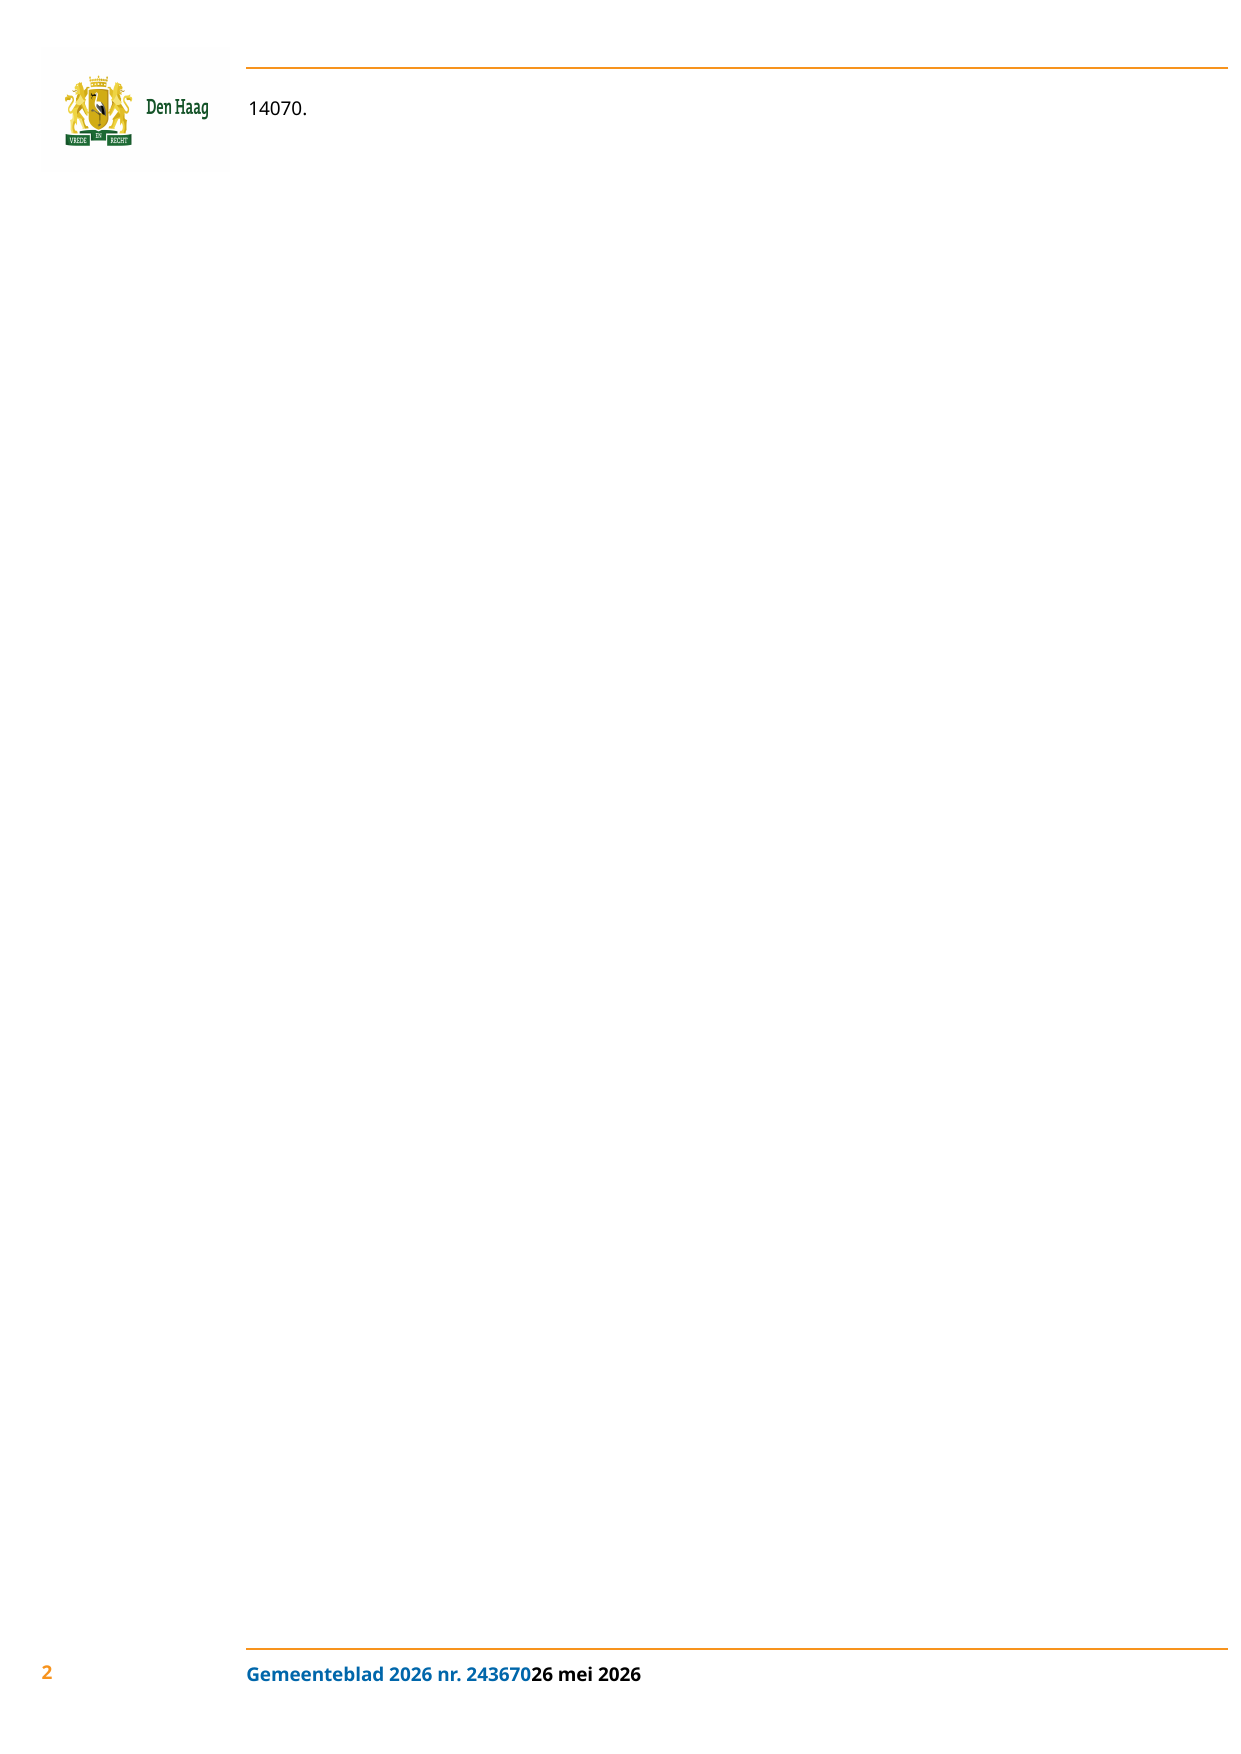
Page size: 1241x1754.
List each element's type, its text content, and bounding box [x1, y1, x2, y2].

text 14070. [248, 95, 1152, 121]
picture [41, 47, 231, 172]
